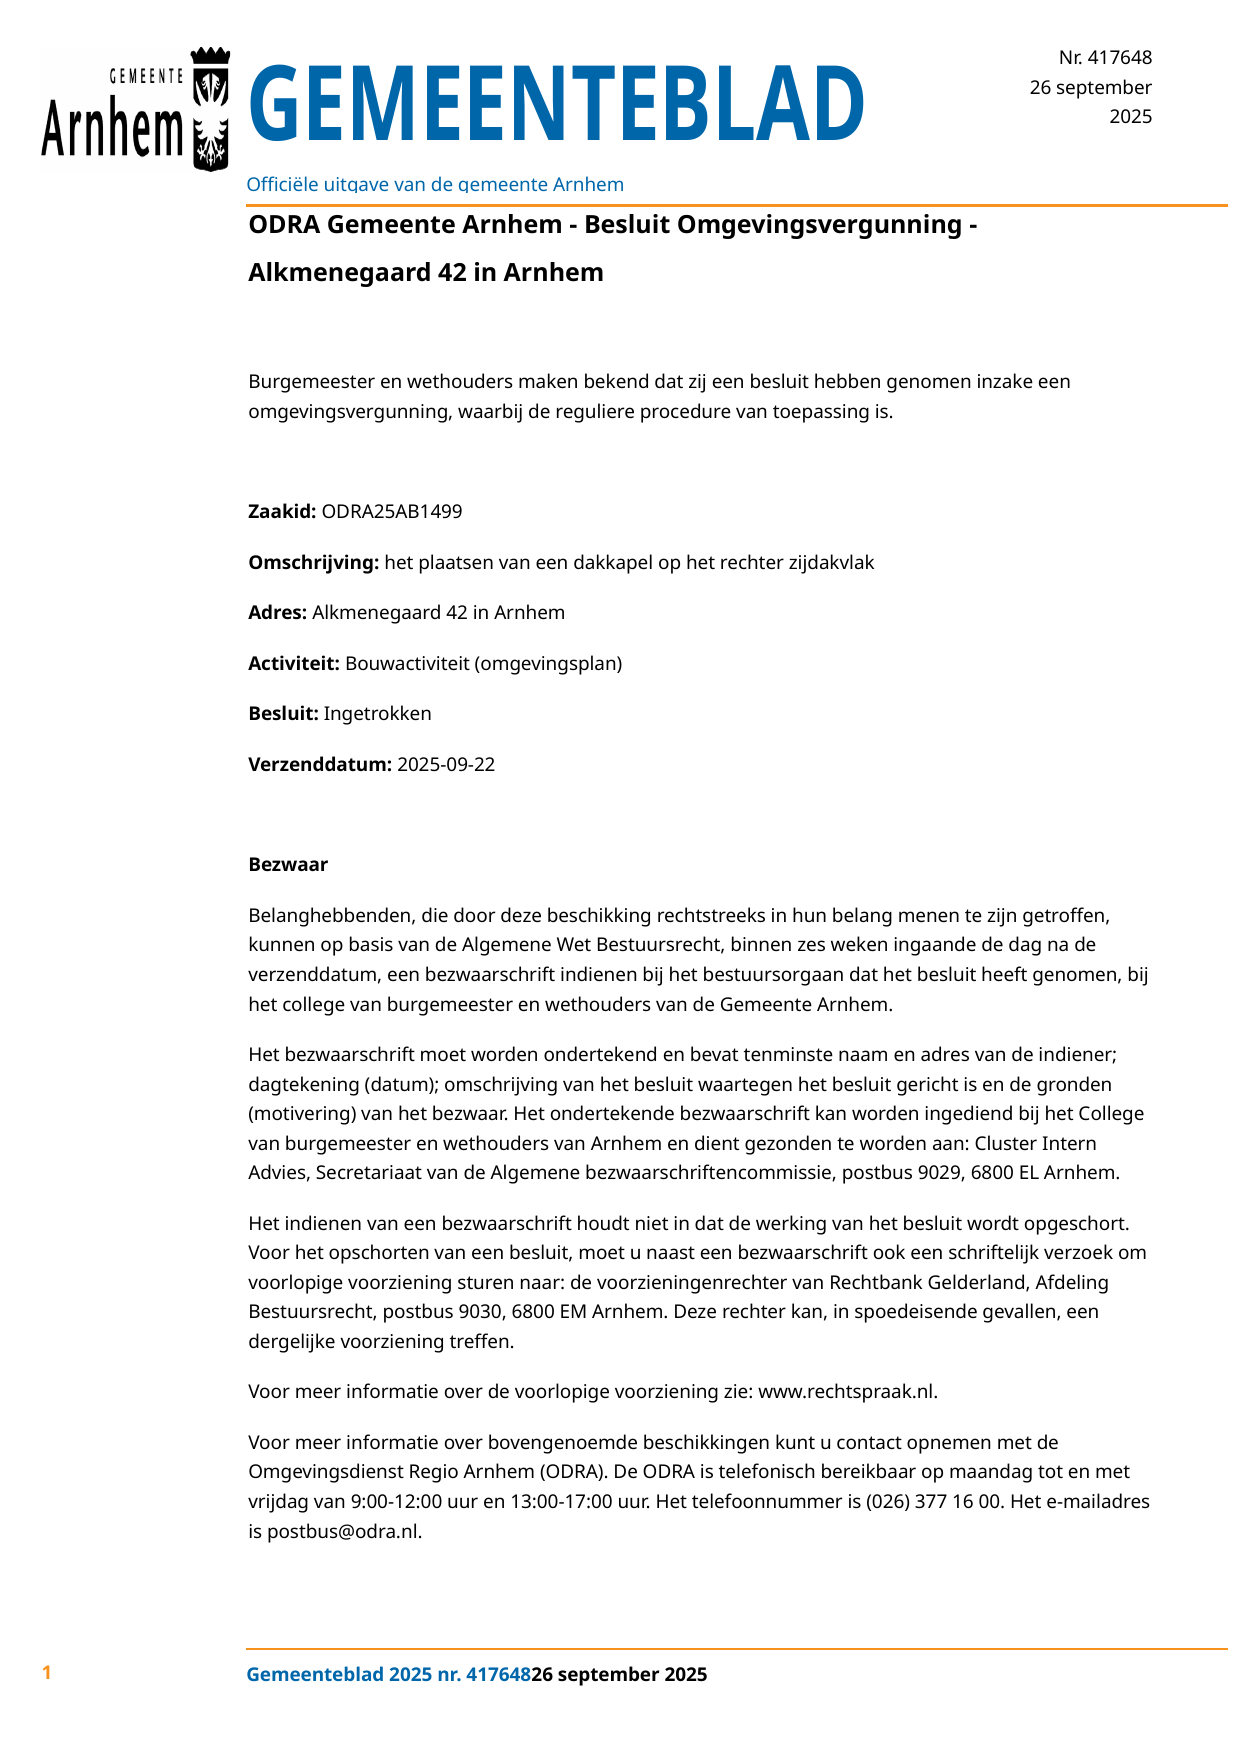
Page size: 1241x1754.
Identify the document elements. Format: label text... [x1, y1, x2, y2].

text Het bezwaarschrift moet worden ondertekend en bevat tenminste naam en adres van de indiener; dagtekening (datum); omschrijving van het besluit waartegen het besluit gericht is en de gronden (motivering) van het bezwaar. Het ondertekende bezwaarschrift kan worden ingediend bij het College van burgemeester en wethouders van Arnhem en dient gezonden te worden aan: Cluster Intern Advies, Secretariaat van de Algemene bezwaarschriftencommissie, postbus 9029, 6800 EL Arnhem. [248, 1041, 1152, 1185]
text Belanghebbenden, die door deze beschikking rechtstreeks in hun belang menen te zijn getroffen, kunnen op basis van de Algemene Wet Bestuursrecht, binnen zes weken ingaande de dag na de verzenddatum, een bezwaarschrift indienen bij het bestuursorgaan dat het besluit heeft genomen, bij het college van burgemeester en wethouders van de Gemeente Arnhem. [248, 902, 1152, 1017]
text Verzenddatum: 2025-09-22 [248, 751, 1152, 777]
text Bezwaar [248, 852, 1152, 877]
text Omschrijving: het plaatsen van een dakkapel op het rechter zijdakvlak [248, 549, 1152, 575]
text Activiteit: Bouwactiviteit (omgevingsplan) [248, 650, 1152, 676]
text Burgemeester en wethouders maken bekend dat zij een besluit hebben genomen inzake een omgevingsvergunning, waarbij de reguliere procedure van toepassing is. [248, 368, 1152, 424]
picture [41, 47, 231, 172]
text ODRA Gemeente Arnhem - Besluit Omgevingsvergunning - Alkmenegaard 42 in Arnhem [248, 207, 1152, 288]
text Adres: Alkmenegaard 42 in Arnhem [248, 599, 1152, 625]
text Het indienen van een bezwaarschrift houdt niet in dat de werking van het besluit wordt opgeschort. Voor het opschorten van een besluit, moet u naast een bezwaarschrift ook een schriftelijk verzoek om voorlopige voorziening sturen naar: de voorzieningenrechter van Rechtbank Gelderland, Afdeling Bestuursrecht, postbus 9030, 6800 EM Arnhem. Deze rechter kan, in spoedeisende gevallen, een dergelijke voorziening treffen. [248, 1210, 1152, 1354]
text Besluit: Ingetrokken [248, 700, 1152, 726]
text Voor meer informatie over bovengenoemde beschikkingen kunt u contact opnemen met de Omgevingsdienst Regio Arnhem (ODRA). De ODRA is telefonisch bereikbaar op maandag tot en met vrijdag van 9:00-12:00 uur en 13:00-17:00 uur. Het telefoonnummer is (026) 377 16 00. Het e-mailadres is postbus@odra.nl. [248, 1429, 1152, 1544]
text Voor meer informatie over de voorlopige voorziening zie: www.rechtspraak.nl. [248, 1379, 1152, 1404]
text Zaakid: ODRA25AB1499 [248, 499, 1152, 524]
